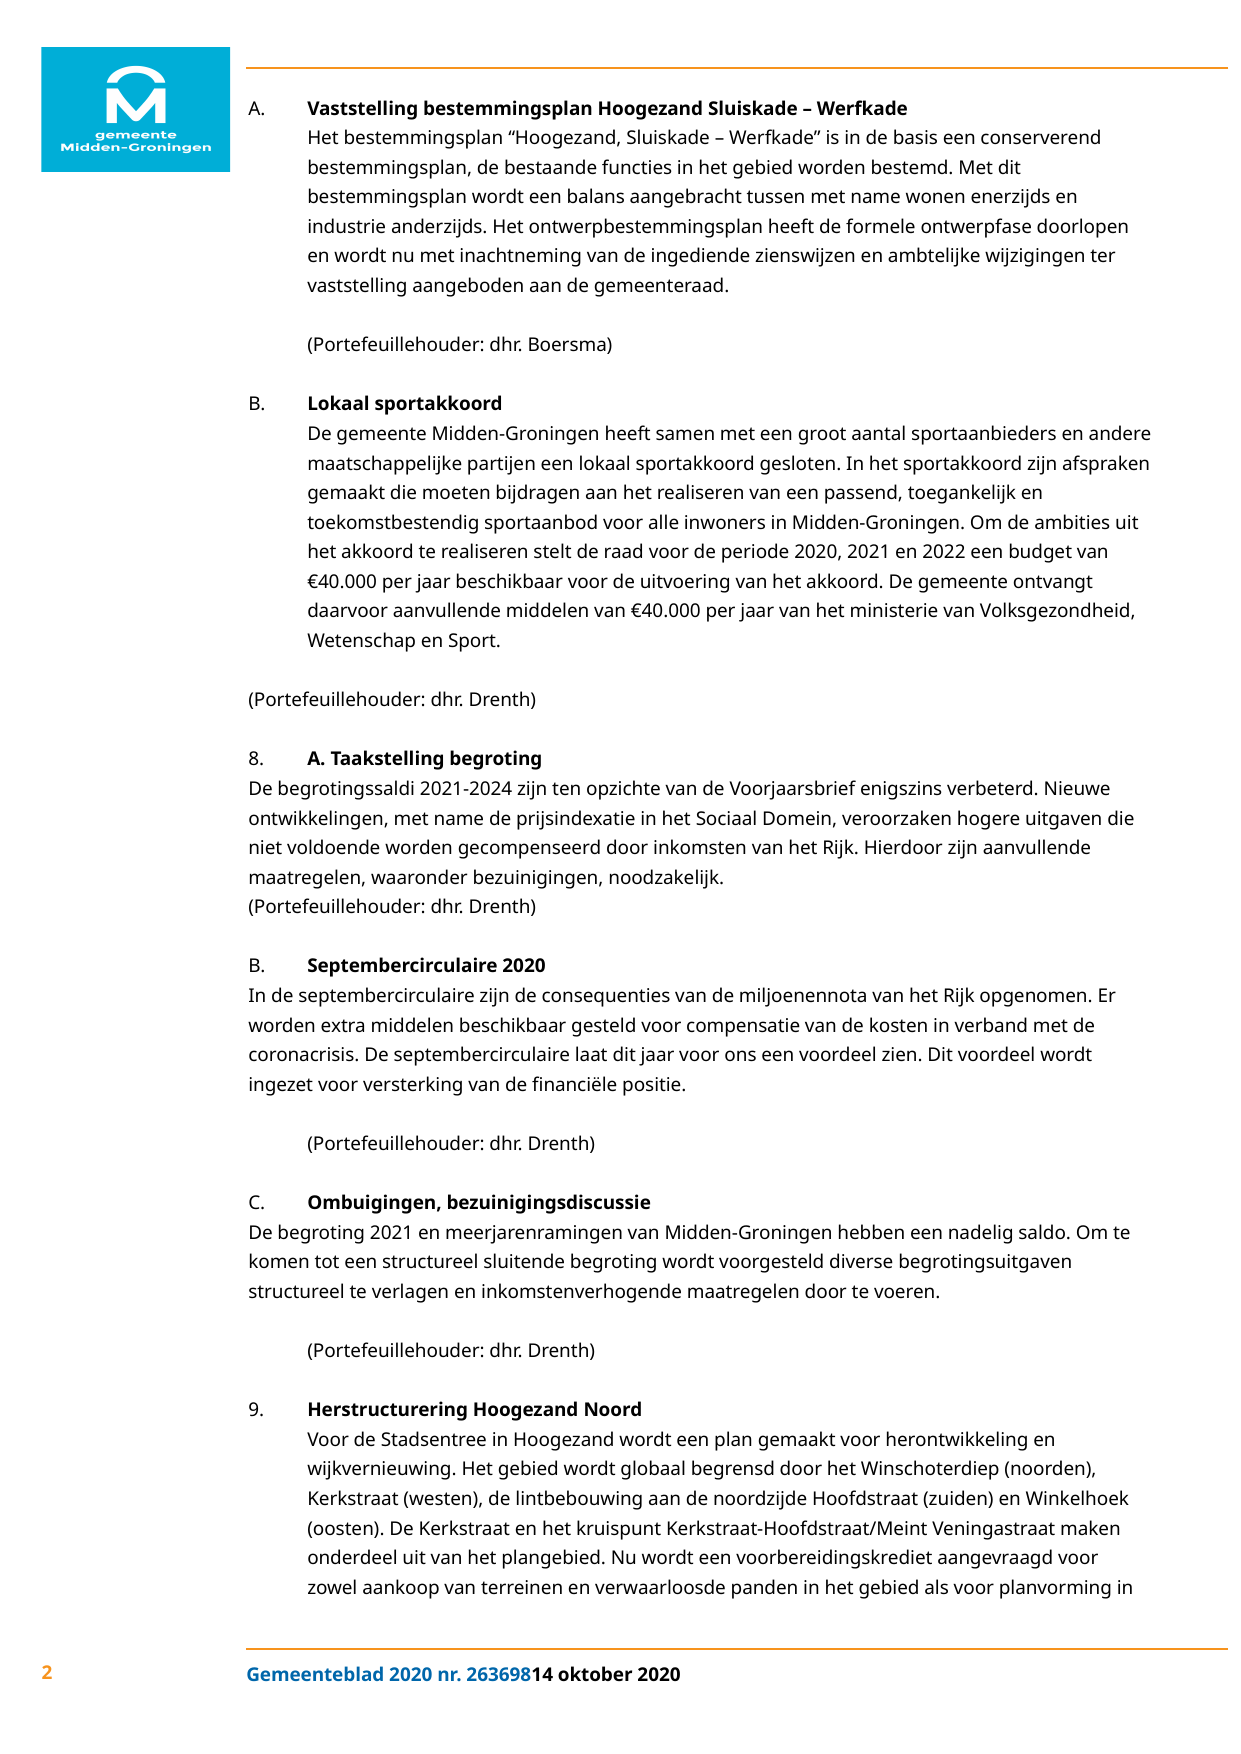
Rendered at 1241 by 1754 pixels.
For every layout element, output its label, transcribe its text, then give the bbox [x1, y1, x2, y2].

list (Portefeuillehouder: dhr. Drenth) [248, 1130, 1152, 1156]
text De begrotingssaldi 2021-2024 zijn ten opzichte van de Voorjaarsbrief enigszins verbeterd. Nieuwe ontwikkelingen, met name de prijsindexatie in het Sociaal Domein, veroorzaken hogere uitgaven die niet voldoende worden gecompenseerd door inkomsten van het Rijk. Hierdoor zijn aanvullende maatregelen, waaronder bezuinigingen, noodzakelijk. [248, 775, 1152, 890]
list Vaststelling bestemmingsplan Hoogezand Sluiskade – Werfkade [248, 95, 1152, 121]
picture [107, 89, 165, 122]
list Herstructurering Hoogezand Noord [248, 1396, 1152, 1422]
list Voor de Stadsentree in Hoogezand wordt een plan gemaakt voor herontwikkeling en wijkvernieuwing. Het gebied wordt globaal begrensd door het Winschoterdiep (noorden), Kerkstraat (westen), de lintbebouwing aan de noordzijde Hoofdstraat (zuiden) en Winkelhoek (oosten). De Kerkstraat en het kruispunt Kerkstraat-Hoofdstraat/Meint Veningastraat maken onderdeel uit van het plangebied. Nu wordt een voorbereidingskrediet aangevraagd voor zowel aankoop van terreinen en verwaarloosde panden in het gebied als voor planvorming in [248, 1426, 1152, 1600]
picture [184, 146, 190, 153]
list Het bestemmingsplan “Hoogezand, Sluiskade – Werfkade” is in de basis een conserverend bestemmingsplan, de bestaande functies in het gebied worden bestemd. Met dit bestemmingsplan wordt een balans aangebracht tussen met name wonen enerzijds en industrie anderzijds. Het ontwerpbestemmingsplan heeft de formele ontwerpfase doorlopen en wordt nu met inachtneming van de ingediende zienswijzen en ambtelijke wijzigingen ter vaststelling aangeboden aan de gemeenteraad. [248, 124, 1152, 298]
list A. Taakstelling begroting [248, 746, 1152, 771]
text De begroting 2021 en meerjarenramingen van Midden-Groningen hebben een nadelig saldo. Om te komen tot een structureel sluitende begroting wordt voorgesteld diverse begrotingsuitgaven structureel te verlagen en inkomstenverhogende maatregelen door te voeren. [248, 1219, 1152, 1304]
text (Portefeuillehouder: dhr. Drenth) [248, 686, 1152, 712]
picture [108, 66, 164, 82]
list Ombuigingen, bezuinigingsdiscussie [248, 1189, 1152, 1215]
list De gemeente Midden-Groningen heeft samen met een groot aantal sportaanbieders en andere maatschappelijke partijen een lokaal sportakkoord gesloten. In het sportakkoord zijn afspraken gemaakt die moeten bijdragen aan het realiseren van een passend, toegankelijk en toekomstbestendig sportaanbod voor alle inwoners in Midden-Groningen. Om de ambities uit het akkoord te realiseren stelt de raad voor de periode 2020, 2021 en 2022 een budget van €40.000 per jaar beschikbaar voor de uitvoering van het akkoord. De gemeente ontvangt daarvoor aanvullende middelen van €40.000 per jaar van het ministerie van Volksgezondheid, Wetenschap en Sport. [248, 420, 1152, 653]
text In de septembercirculaire zijn de consequenties van de miljoenennota van het Rijk opgenomen. Er worden extra middelen beschikbaar gesteld voor compensatie van de kosten in verband met de coronacrisis. De septembercirculaire laat dit jaar voor ons een voordeel zien. Dit voordeel wordt ingezet voor versterking van de financiële positie. [248, 982, 1152, 1097]
list Lokaal sportakkoord [248, 391, 1152, 416]
list Septembercirculaire 2020 [248, 953, 1152, 978]
list (Portefeuillehouder: dhr. Drenth) [248, 1337, 1152, 1363]
list (Portefeuillehouder: dhr. Boersma) [248, 331, 1152, 357]
text (Portefeuillehouder: dhr. Drenth) [248, 893, 1152, 919]
